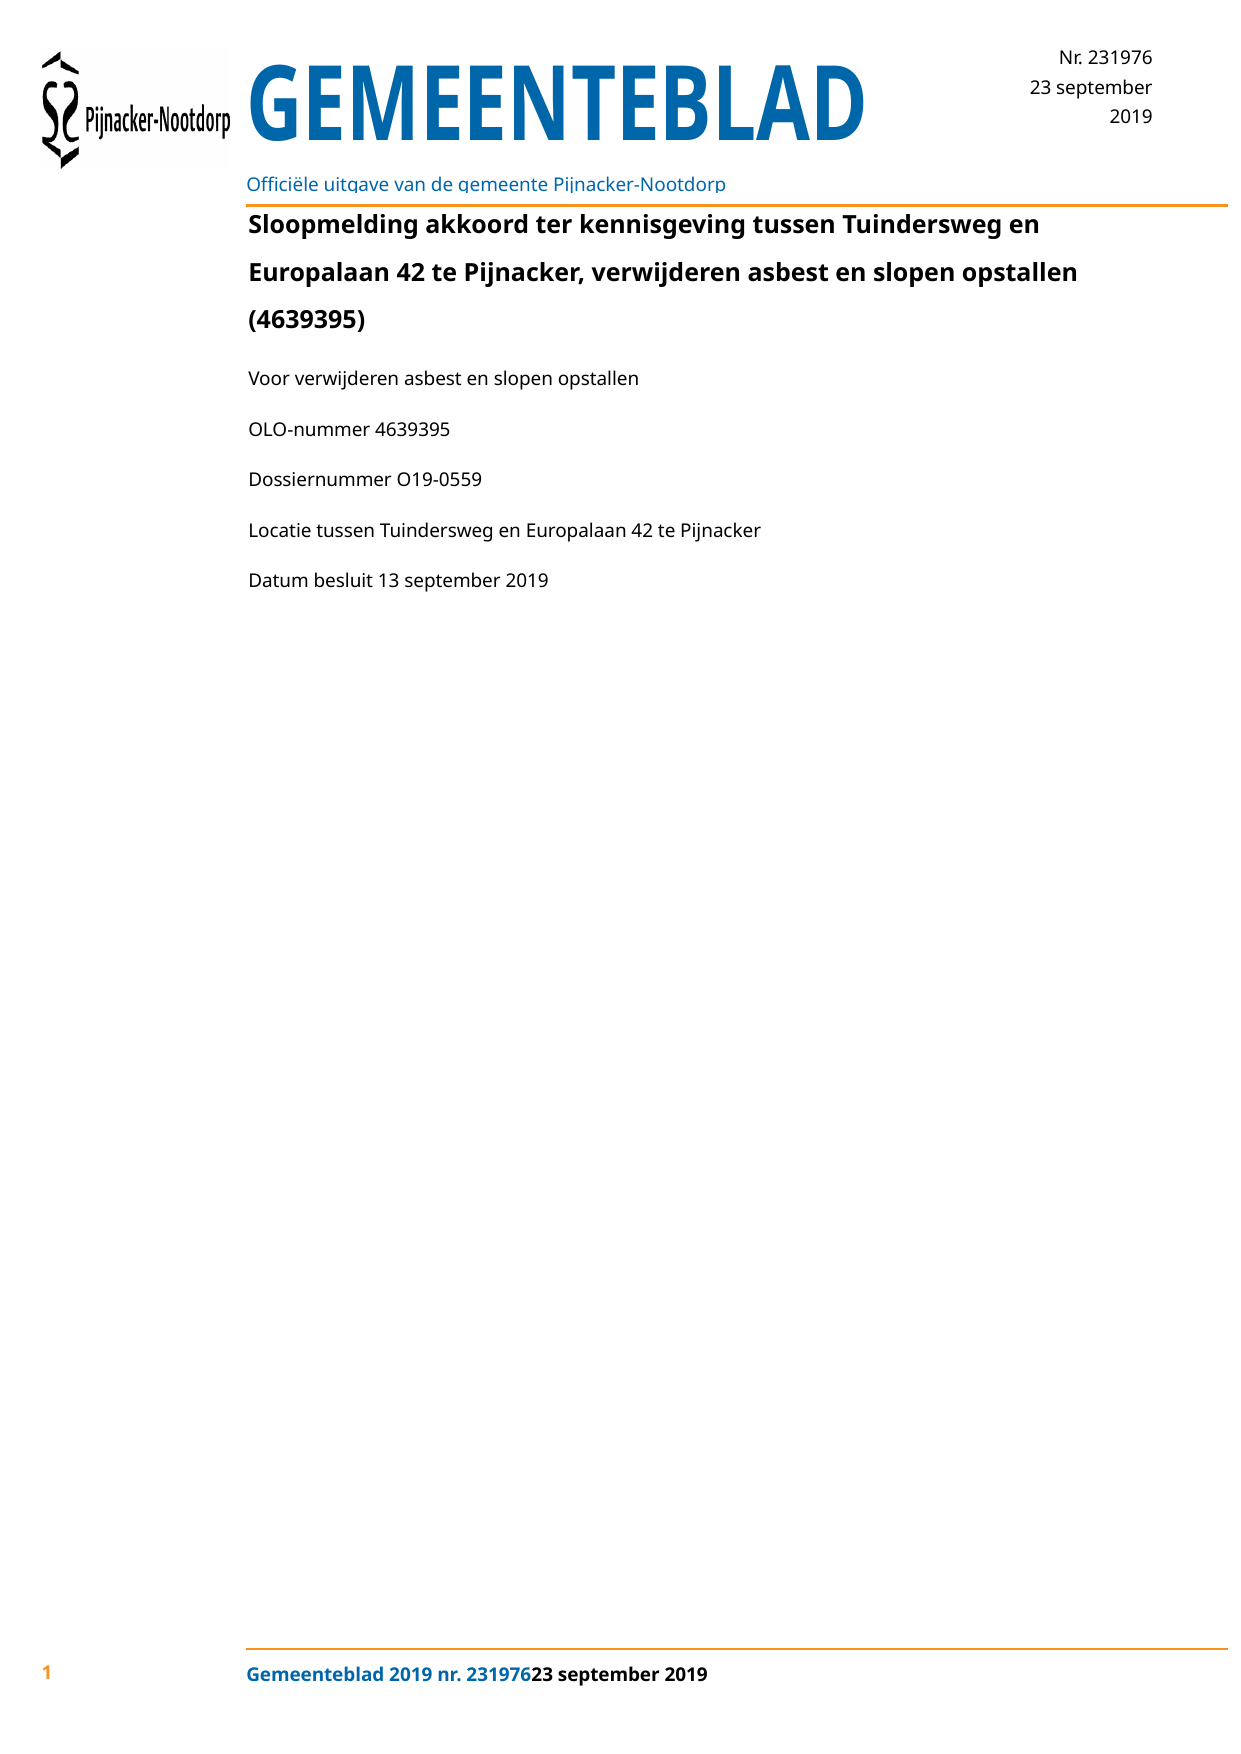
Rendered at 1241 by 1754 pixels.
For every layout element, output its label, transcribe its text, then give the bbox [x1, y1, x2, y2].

text Locatie tussen Tuindersweg en Europalaan 42 te Pijnacker [248, 517, 1152, 542]
text Sloopmelding akkoord ter kennisgeving tussen Tuindersweg en Europalaan 42 te Pijnacker, verwijderen asbest en slopen opstallen (4639395) [248, 207, 1152, 336]
text OLO-nummer 4639395 [248, 416, 1152, 442]
picture [41, 47, 231, 172]
text Datum besluit 13 september 2019 [248, 567, 1152, 593]
text Dossiernummer O19-0559 [248, 466, 1152, 492]
text Voor verwijderen asbest en slopen opstallen [248, 366, 1152, 391]
